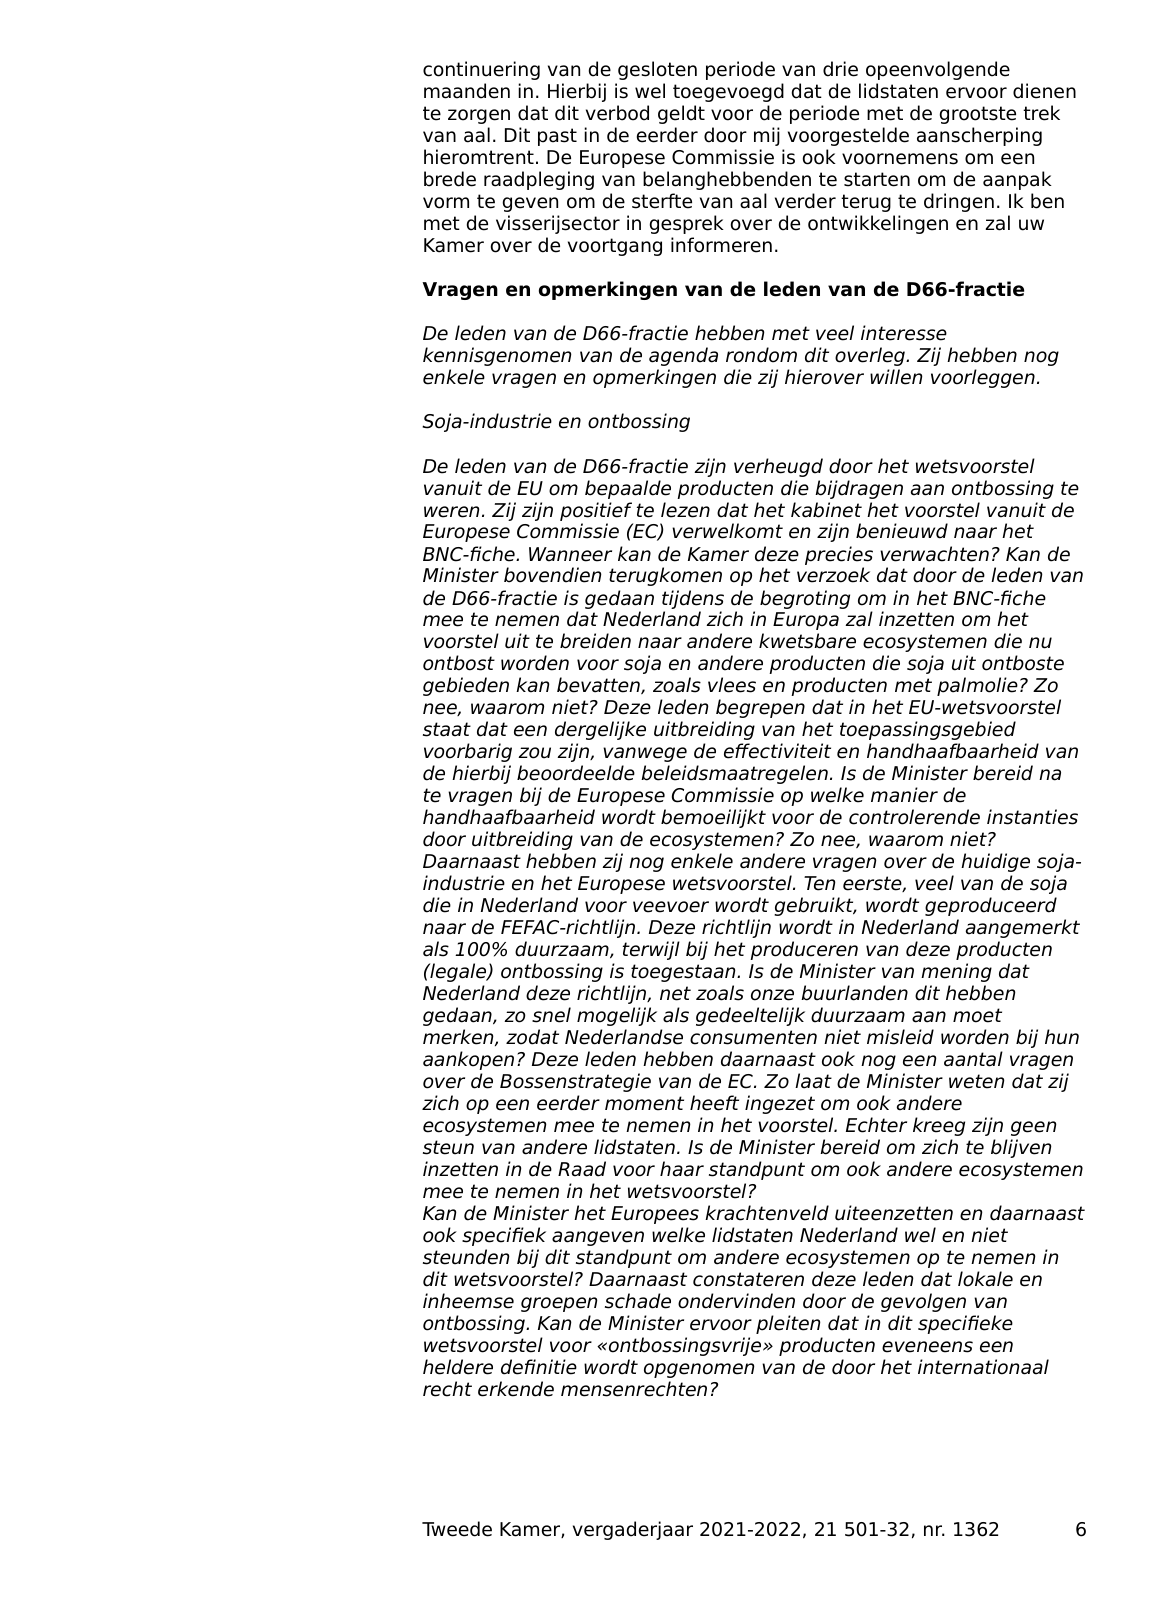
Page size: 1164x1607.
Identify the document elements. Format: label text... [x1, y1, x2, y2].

text De leden van de D66-fractie zijn verheugd door het wetsvoorstel vanuit de EU om bepaalde producten die bijdragen aan ontbossing te weren. Zij zijn positief te lezen dat het kabinet het voorstel vanuit de Europese Commissie (EC) verwelkomt en zijn benieuwd naar het BNC-fiche. Wanneer kan de Kamer deze precies verwachten? Kan de Minister bovendien terugkomen op het verzoek dat door de leden van de D66-fractie is gedaan tijdens de begroting om in het BNC-fiche mee te nemen dat Nederland zich in Europa zal inzetten om het voorstel uit te breiden naar andere kwetsbare ecosystemen die nu ontbost worden voor soja en andere producten die soja uit ontboste gebieden kan bevatten, zoals vlees en producten met palmolie? Zo nee, waarom niet? Deze leden begrepen dat in het EU-wetsvoorstel staat dat een dergelijke uitbreiding van het toepassingsgebied voorbarig zou zijn, vanwege de effectiviteit en handhaafbaarheid van de hierbij beoordeelde beleidsmaatregelen. Is de Minister bereid na te vragen bij de Europese Commissie op welke manier de handhaafbaarheid wordt bemoeilijkt voor de controlerende instanties door uitbreiding van de ecosystemen? Zo nee, waarom niet? Daarnaast hebben zij nog enkele andere vragen over de huidige soja-industrie en het Europese wetsvoorstel. Ten eerste, veel van de soja die in Nederland voor veevoer wordt gebruikt, wordt geproduceerd naar de FEFAC-richtlijn. Deze richtlijn wordt in Nederland aangemerkt als 100% duurzaam, terwijl bij het produceren van deze producten (legale) ontbossing is toegestaan. Is de Minister van mening dat Nederland deze richtlijn, net zoals onze buurlanden dit hebben gedaan, zo snel mogelijk als gedeeltelijk duurzaam aan moet merken, zodat Nederlandse consumenten niet misleid worden bij hun aankopen? Deze leden hebben daarnaast ook nog een aantal vragen over de Bossenstrategie van de EC. Zo laat de Minister weten dat zij zich op een eerder moment heeft ingezet om ook andere ecosystemen mee te nemen in het voorstel. Echter kreeg zijn geen steun van andere lidstaten. Is de Minister bereid om zich te blijven inzetten in de Raad voor haar standpunt om ook andere ecosystemen mee te nemen in het wetsvoorstel? [422, 456, 1087, 1203]
subtitle Soja-industrie en ontbossing [422, 411, 1087, 433]
text De leden van de D66-fractie hebben met veel interesse kennisgenomen van de agenda rondom dit overleg. Zij hebben nog enkele vragen en opmerkingen die zij hierover willen voorleggen. [422, 323, 1087, 389]
text continuering van de gesloten periode van drie opeenvolgende maanden in. Hierbij is wel toegevoegd dat de lidstaten ervoor dienen te zorgen dat dit verbod geldt voor de periode met de grootste trek van aal. Dit past in de eerder door mij voorgestelde aanscherping hieromtrent. De Europese Commissie is ook voornemens om een brede raadpleging van belanghebbenden te starten om de aanpak vorm te geven om de sterfte van aal verder terug te dringen. Ik ben met de visserijsector in gesprek over de ontwikkelingen en zal uw Kamer over de voortgang informeren. [422, 59, 1087, 257]
text Kan de Minister het Europees krachtenveld uiteenzetten en daarnaast ook specifiek aangeven welke lidstaten Nederland wel en niet steunden bij dit standpunt om andere ecosystemen op te nemen in dit wetsvoorstel? Daarnaast constateren deze leden dat lokale en inheemse groepen schade ondervinden door de gevolgen van ontbossing. Kan de Minister ervoor pleiten dat in dit specifieke wetsvoorstel voor «ontbossingsvrije» producten eveneens een heldere definitie wordt opgenomen van de door het internationaal recht erkende mensenrechten? [422, 1203, 1087, 1401]
subtitle Vragen en opmerkingen van de leden van de D66-fractie [422, 279, 1087, 301]
